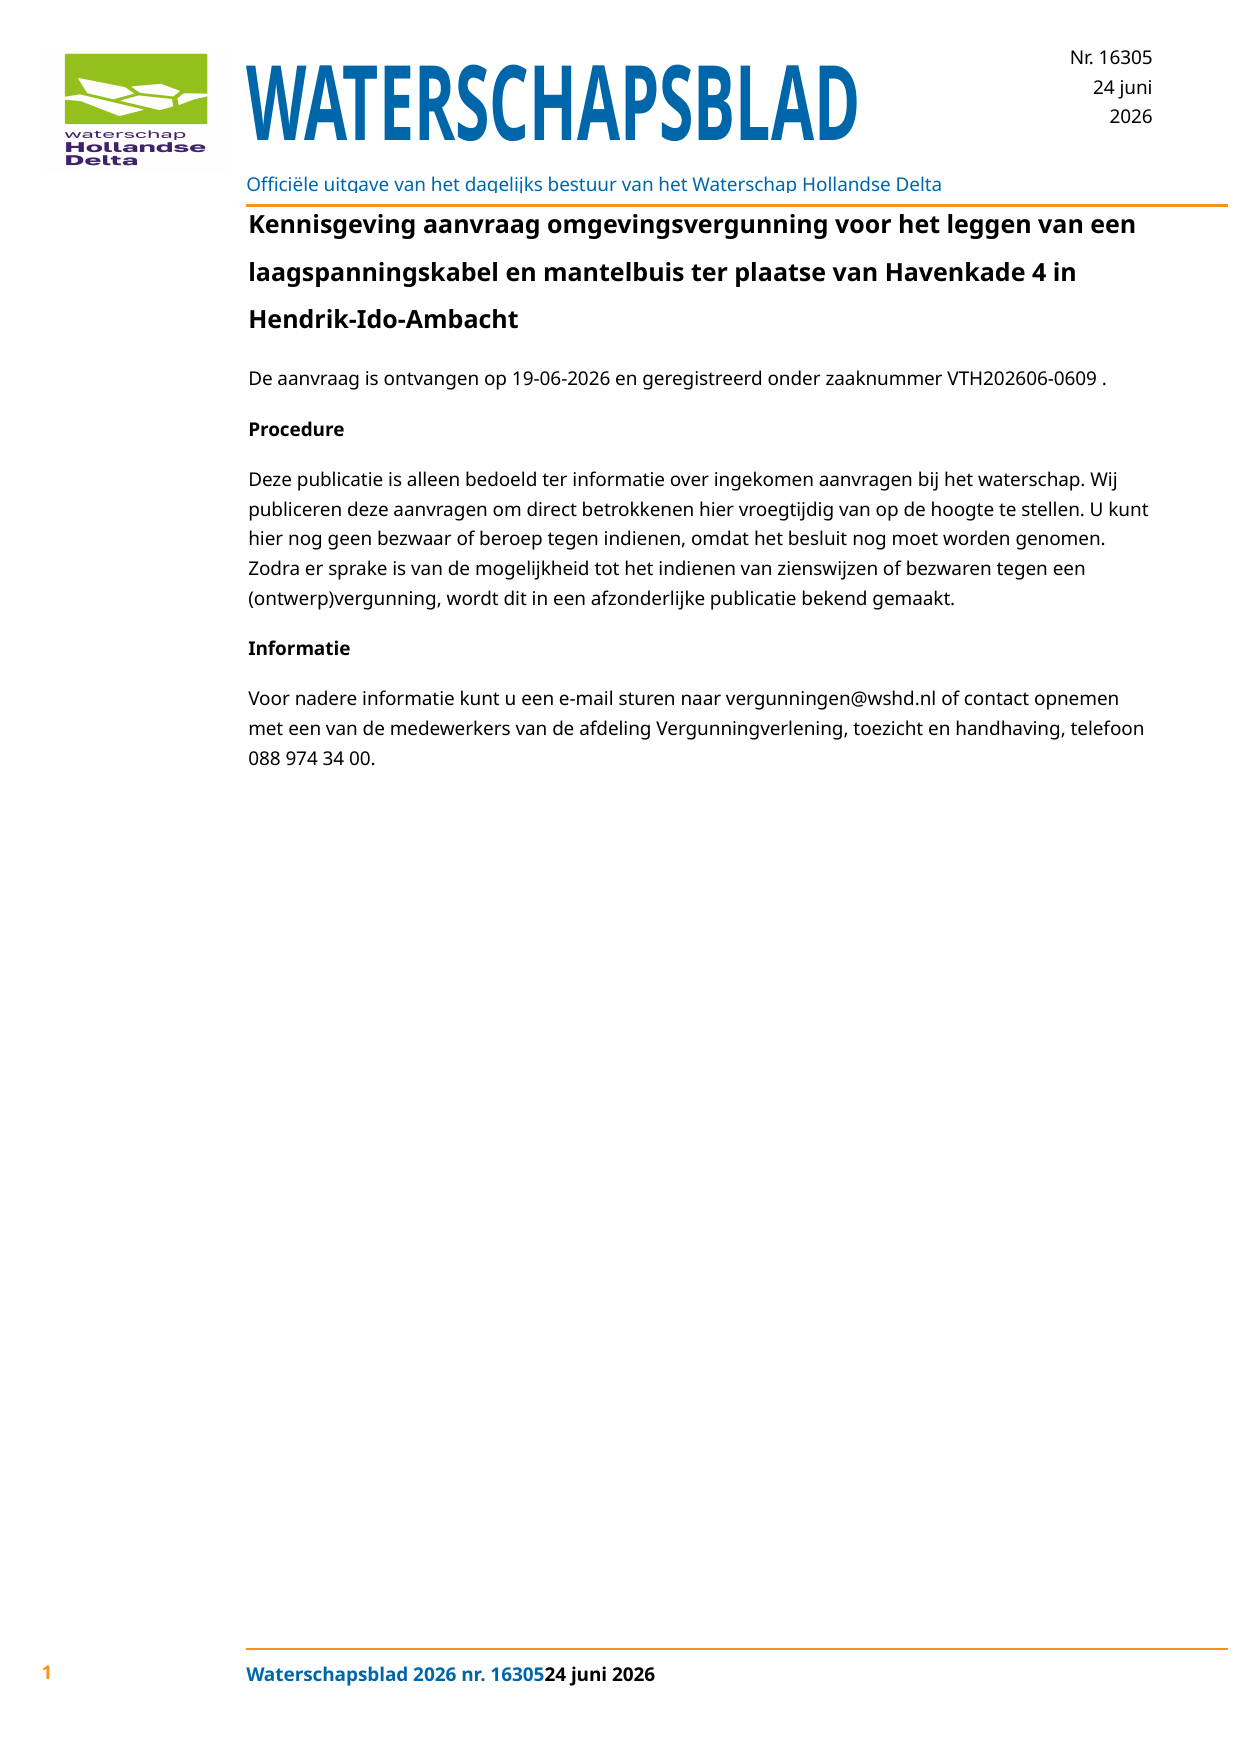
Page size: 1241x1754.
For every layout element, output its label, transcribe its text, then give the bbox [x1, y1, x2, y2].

text Voor nadere informatie kunt u een e-mail sturen naar vergunningen@wshd.nl of contact opnemen met een van de medewerkers van de afdeling Vergunningverlening, toezicht en handhaving, telefoon 088 974 34 00. [248, 686, 1152, 770]
text Informatie [248, 635, 1152, 661]
text Kennisgeving aanvraag omgevingsvergunning voor het leggen van een laagspanningskabel en mantelbuis ter plaatse van Havenkade 4 in Hendrik-Ido-Ambacht [248, 207, 1152, 336]
text Deze publicatie is alleen bedoeld ter informatie over ingekomen aanvragen bij het waterschap. Wij publiceren deze aanvragen om direct betrokkenen hier vroegtijdig van op de hoogte te stellen. U kunt hier nog geen bezwaar of beroep tegen indienen, omdat het besluit nog moet worden genomen. Zodra er sprake is van de mogelijkheid tot het indienen van zienswijzen of bezwaren tegen een (ontwerp)vergunning, wordt dit in een afzonderlijke publicatie bekend gemaakt. [248, 466, 1152, 610]
text De aanvraag is ontvangen op 19-06-2026 en geregistreerd onder zaaknummer VTH202606-0609 . [248, 366, 1152, 391]
picture [41, 47, 231, 172]
text Procedure [248, 416, 1152, 442]
